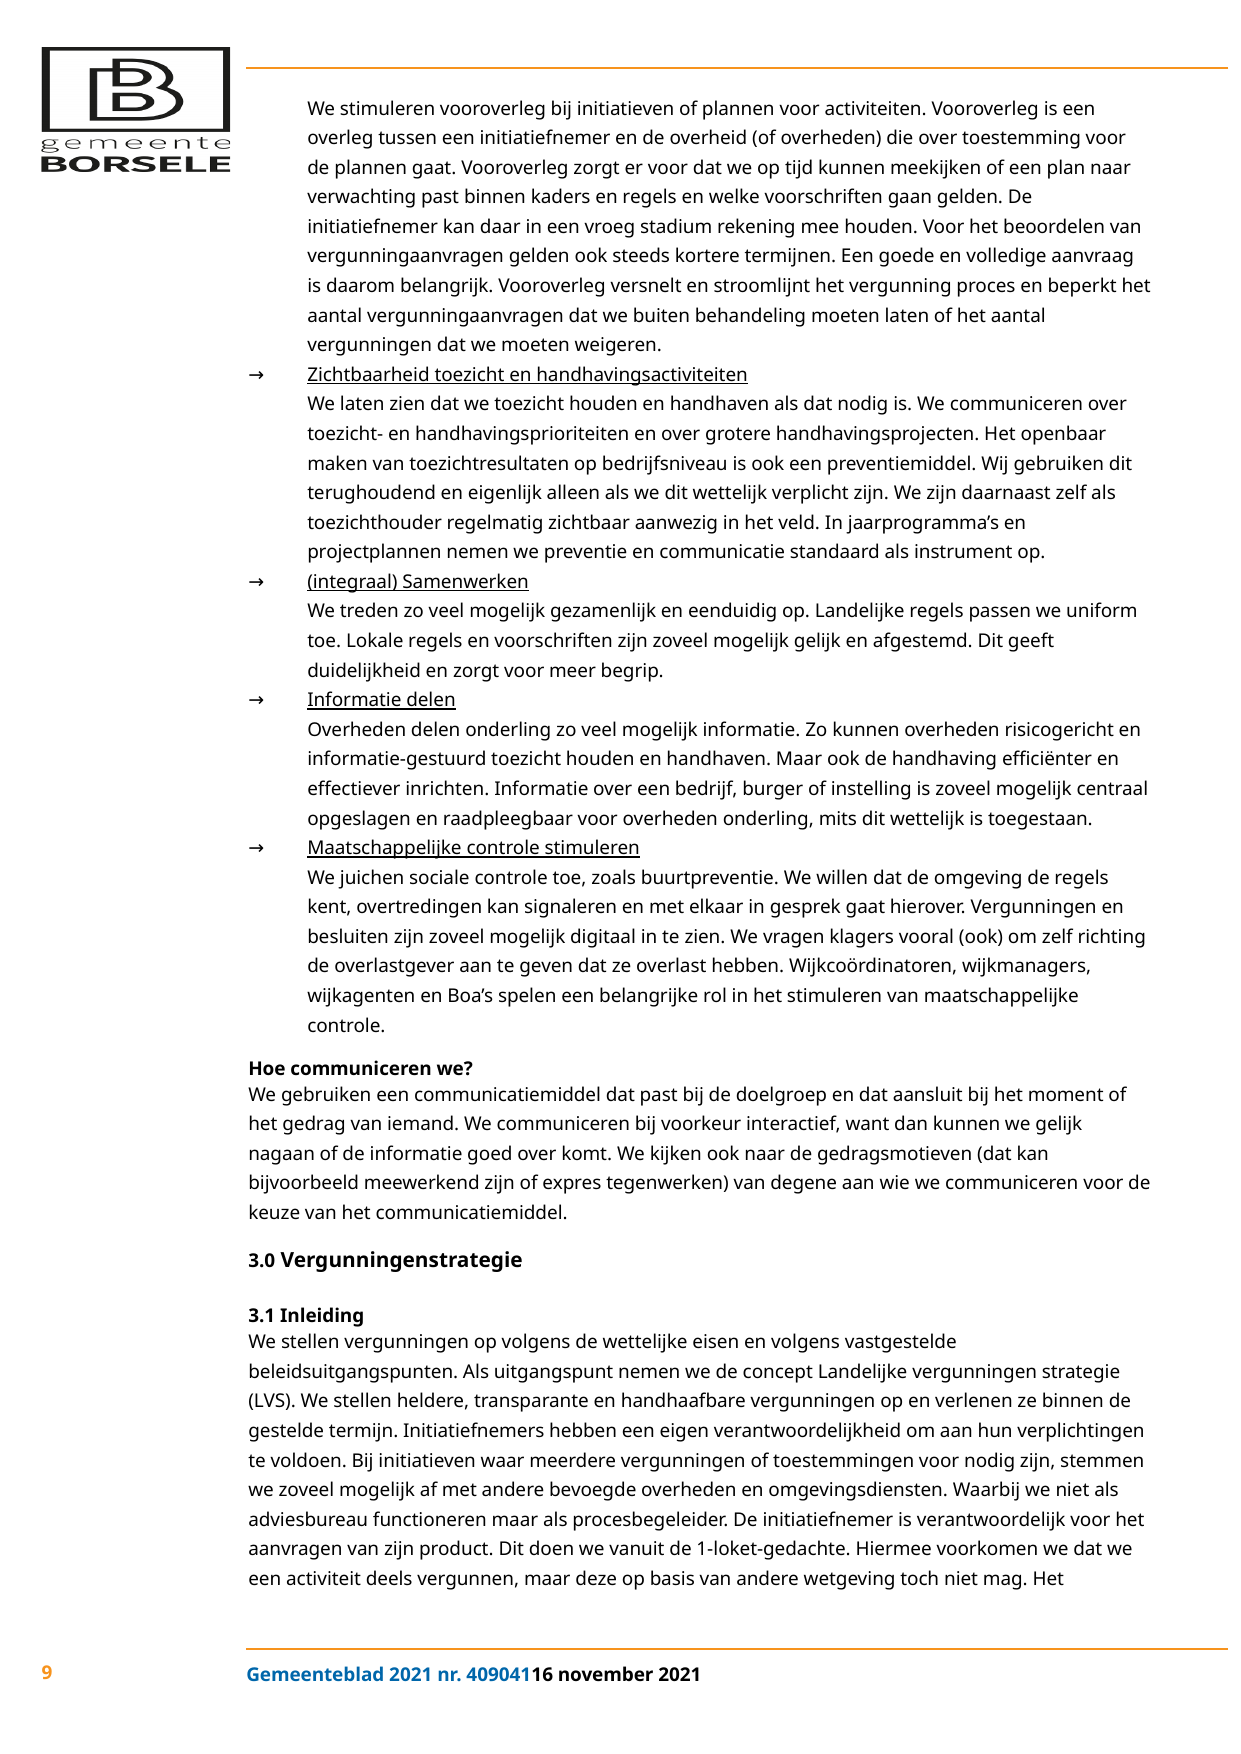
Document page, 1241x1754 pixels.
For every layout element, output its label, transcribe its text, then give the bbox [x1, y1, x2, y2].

text We gebruiken een communicatiemiddel dat past bij de doelgroep en dat aansluit bij het moment of het gedrag van iemand. We communiceren bij voorkeur interactief, want dan kunnen we gelijk nagaan of de informatie goed over komt. We kijken ook naar de gedragsmotieven (dat kan bijvoorbeeld meewerkend zijn of expres tegenwerken) van degene aan wie we communiceren voor de keuze van het communicatiemiddel. [248, 1081, 1152, 1225]
text Hoe communiceren we? [248, 1055, 1152, 1081]
list We treden zo veel mogelijk gezamenlijk en eenduidig op. Landelijke regels passen we uniform toe. Lokale regels en voorschriften zijn zoveel mogelijk gelijk en afgestemd. Dit geeft duidelijkheid en zorgt voor meer begrip. [248, 598, 1152, 683]
picture [41, 47, 231, 172]
list Informatie delen [248, 686, 1152, 712]
list We juichen sociale controle toe, zoals buurtpreventie. We willen dat de omgeving de regels kent, overtredingen kan signaleren en met elkaar in gesprek gaat hierover. Vergunningen en besluiten zijn zoveel mogelijk digitaal in te zien. We vragen klagers vooral (ook) om zelf richting de overlastgever aan te geven dat ze overlast hebben. Wijkcoördinatoren, wijkmanagers, wijkagenten en Boa’s spelen een belangrijke rol in het stimuleren van maatschappelijke controle. [248, 864, 1152, 1038]
list Overheden delen onderling zo veel mogelijk informatie. Zo kunnen overheden risicogericht en informatie-gestuurd toezicht houden en handhaven. Maar ook de handhaving efficiënter en effectiever inrichten. Informatie over een bedrijf, burger of instelling is zoveel mogelijk centraal opgeslagen en raadpleegbaar voor overheden onderling, mits dit wettelijk is toegestaan. [248, 716, 1152, 831]
list (integraal) Samenwerken [248, 568, 1152, 594]
list We laten zien dat we toezicht houden en handhaven als dat nodig is. We communiceren over toezicht- en handhavingsprioriteiten en over grotere handhavingsprojecten. Het openbaar maken van toezichtresultaten op bedrijfsniveau is ook een preventiemiddel. Wij gebruiken dit terughoudend en eigenlijk alleen als we dit wettelijk verplicht zijn. We zijn daarnaast zelf als toezichthouder regelmatig zichtbaar aanwezig in het veld. In jaarprogramma’s en projectplannen nemen we preventie en communicatie standaard als instrument op. [248, 391, 1152, 564]
text 3.1 Inleiding [248, 1303, 1152, 1328]
text We stellen vergunningen op volgens de wettelijke eisen en volgens vastgestelde beleidsuitgangspunten. Als uitgangspunt nemen we de concept Landelijke vergunningen strategie (LVS). We stellen heldere, transparante en handhaafbare vergunningen op en verlenen ze binnen de gestelde termijn. Initiatiefnemers hebben een eigen verantwoordelijkheid om aan hun verplichtingen te voldoen. Bij initiatieven waar meerdere vergunningen of toestemmingen voor nodig zijn, stemmen we zoveel mogelijk af met andere bevoegde overheden en omgevingsdiensten. Waarbij we niet als adviesbureau functioneren maar als procesbegeleider. De initiatiefnemer is verantwoordelijk voor het aanvragen van zijn product. Dit doen we vanuit de 1-loket-gedachte. Hiermee voorkomen we dat we een activiteit deels vergunnen, maar deze op basis van andere wetgeving toch niet mag. Het [248, 1328, 1152, 1591]
list We stimuleren vooroverleg bij initiatieven of plannen voor activiteiten. Vooroverleg is een overleg tussen een initiatiefnemer en de overheid (of overheden) die over toestemming voor de plannen gaat. Vooroverleg zorgt er voor dat we op tijd kunnen meekijken of een plan naar verwachting past binnen kaders en regels en welke voorschriften gaan gelden. De initiatiefnemer kan daar in een vroeg stadium rekening mee houden. Voor het beoordelen van vergunningaanvragen gelden ook steeds kortere termijnen. Een goede en volledige aanvraag is daarom belangrijk. Vooroverleg versnelt en stroomlijnt het vergunning proces en beperkt het aantal vergunningaanvragen dat we buiten behandeling moeten laten of het aantal vergunningen dat we moeten weigeren. [248, 95, 1152, 357]
list Maatschappelijke controle stimuleren [248, 834, 1152, 860]
list Zichtbaarheid toezicht en handhavingsactiviteiten [248, 361, 1152, 387]
text 3.0 Vergunningenstrategie [248, 1245, 1152, 1273]
